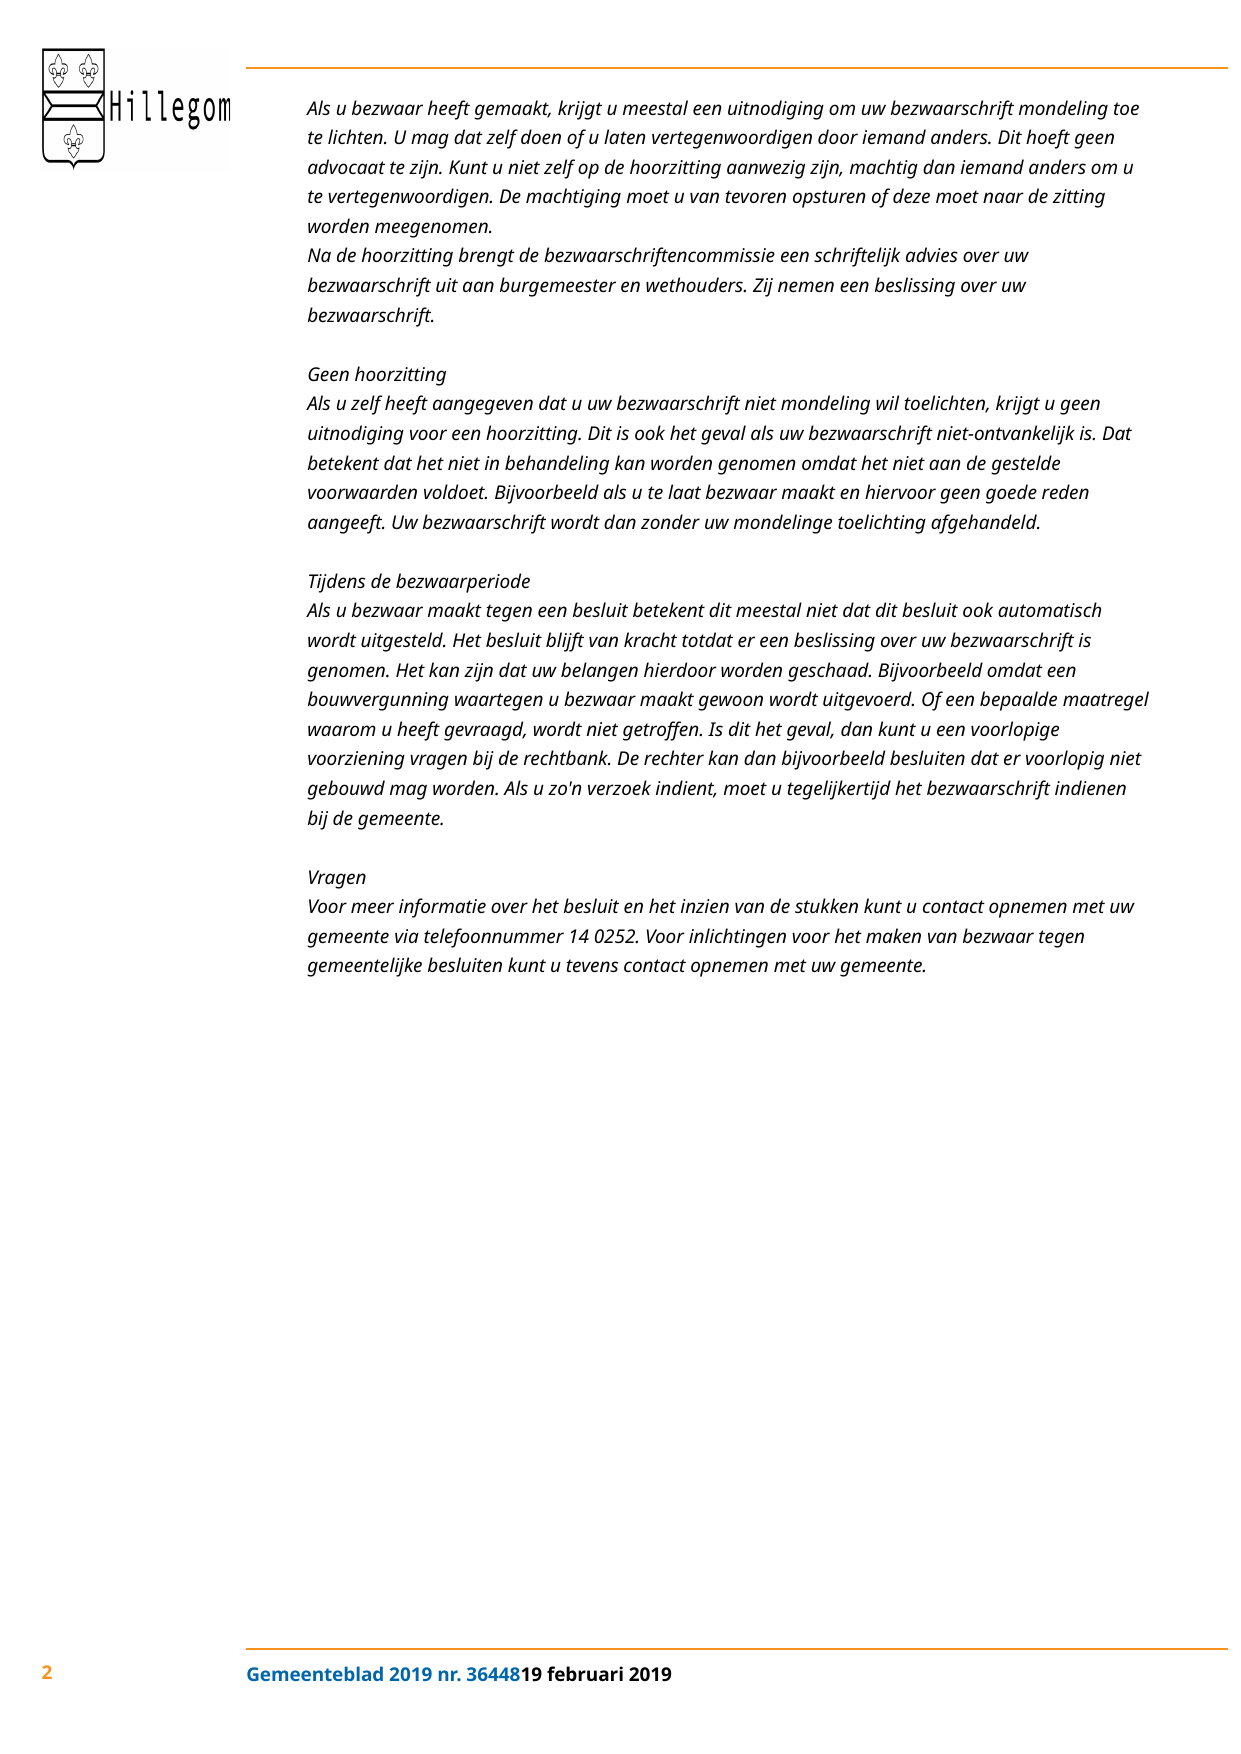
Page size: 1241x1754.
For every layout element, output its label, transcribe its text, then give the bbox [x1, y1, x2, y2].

picture [41, 47, 231, 172]
list Als u bezwaar maakt tegen een besluit betekent dit meestal niet dat dit besluit ook automatisch wordt uitgesteld. Het besluit blijft van kracht totdat er een beslissing over uw bezwaarschrift is genomen. Het kan zijn dat uw belangen hierdoor worden geschaad. Bijvoorbeeld omdat een bouwvergunning waartegen u bezwaar maakt gewoon wordt uitgevoerd. Of een bepaalde maatregel waarom u heeft gevraagd, wordt niet getroffen. Is dit het geval, dan kunt u een voorlopige voorziening vragen bij de rechtbank. De rechter kan dan bijvoorbeeld besluiten dat er voorlopig niet gebouwd mag worden. Als u zo'n verzoek indient, moet u tegelijkertijd het bezwaarschrift indienen bij de gemeente. [248, 598, 1152, 831]
list Als u zelf heeft aangegeven dat u uw bezwaarschrift niet mondeling wil toelichten, krijgt u geen uitnodiging voor een hoorzitting. Dit is ook het geval als uw bezwaarschrift niet-ontvankelijk is. Dat betekent dat het niet in behandeling kan worden genomen omdat het niet aan de gestelde voorwaarden voldoet. Bijvoorbeeld als u te laat bezwaar maakt en hiervoor geen goede reden aangeeft. Uw bezwaarschrift wordt dan zonder uw mondelinge toelichting afgehandeld. [248, 391, 1152, 535]
list Na de hoorzitting brengt de bezwaarschriftencommissie een schriftelijk advies over uw bezwaarschrift uit aan burgemeester en wethouders. Zij nemen een beslissing over uw bezwaarschrift. [248, 243, 1152, 328]
list Geen hoorzitting [248, 361, 1152, 387]
list Voor meer informatie over het besluit en het inzien van de stukken kunt u contact opnemen met uw gemeente via telefoonnummer 14 0252. Voor inlichtingen voor het maken van bezwaar tegen gemeentelijke besluiten kunt u tevens contact opnemen met uw gemeente. [248, 893, 1152, 978]
list Tijdens de bezwaarperiode [248, 568, 1152, 594]
list Vragen [248, 864, 1152, 890]
list Als u bezwaar heeft gemaakt, krijgt u meestal een uitnodiging om uw bezwaarschrift mondeling toe te lichten. U mag dat zelf doen of u laten vertegenwoordigen door iemand anders. Dit hoeft geen advocaat te zijn. Kunt u niet zelf op de hoorzitting aanwezig zijn, machtig dan iemand anders om u te vertegenwoordigen. De machtiging moet u van tevoren opsturen of deze moet naar de zitting worden meegenomen. [248, 95, 1152, 239]
